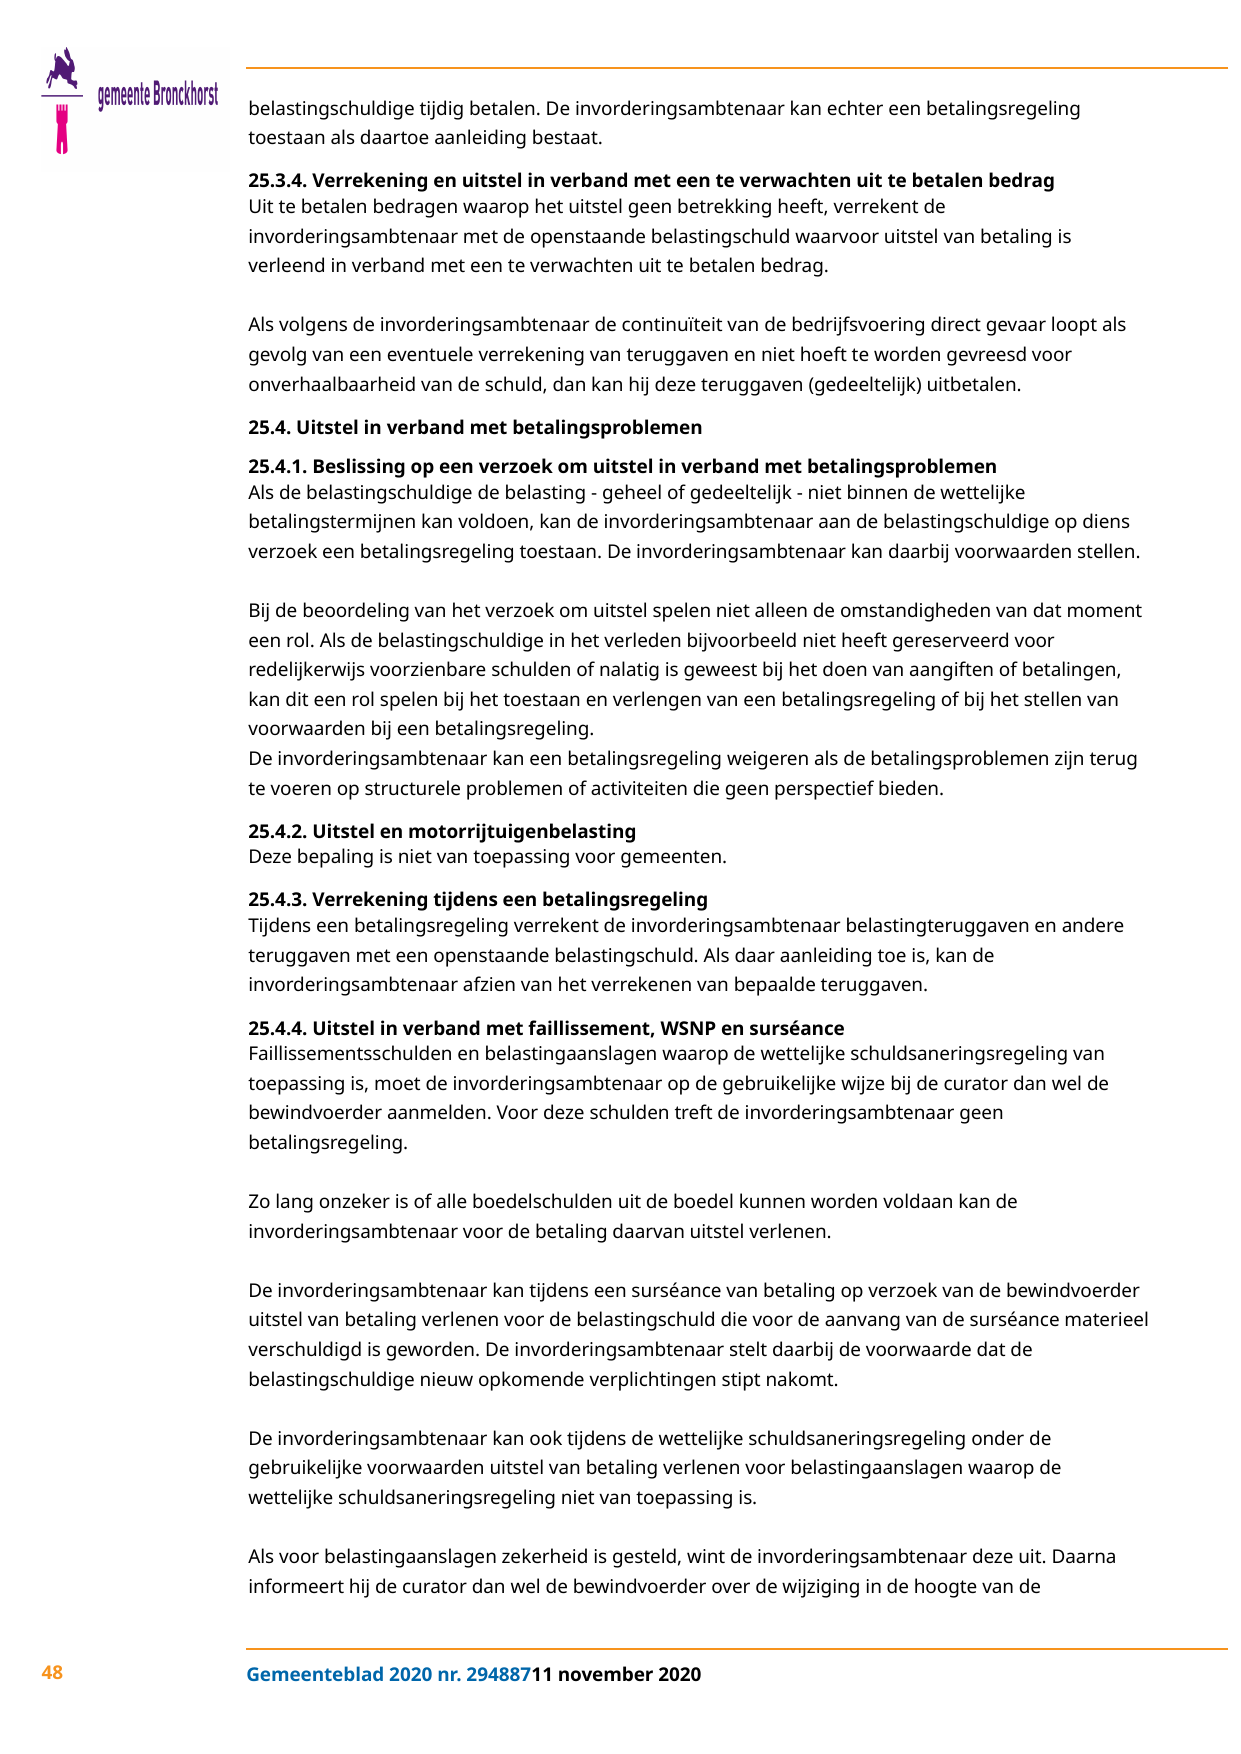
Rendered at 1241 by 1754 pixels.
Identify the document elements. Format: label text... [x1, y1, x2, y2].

text Als volgens de invorderingsambtenaar de continuïteit van de bedrijfsvoering direct gevaar loopt als gevolg van een eventuele verrekening van teruggaven en niet hoeft te worden gevreesd voor onverhaalbaarheid van de schuld, dan kan hij deze teruggaven (gedeeltelijk) uitbetalen. [248, 312, 1152, 396]
text 25.4. Uitstel in verband met betalingsproblemen [248, 414, 1152, 439]
text Uit te betalen bedragen waarop het uitstel geen betrekking heeft, verrekent de invorderingsambtenaar met de openstaande belastingschuld waarvoor uitstel van betaling is verleend in verband met een te verwachten uit te betalen bedrag. [248, 193, 1152, 278]
text Deze bepaling is niet van toepassing voor gemeenten. [248, 843, 1152, 869]
text De invorderingsambtenaar kan tijdens een surséance van betaling op verzoek van de bewindvoerder uitstel van betaling verlenen voor de belastingschuld die voor de aanvang van de surséance materieel verschuldigd is geworden. De invorderingsambtenaar stelt daarbij de voorwaarde dat de belastingschuldige nieuw opkomende verplichtingen stipt nakomt. [248, 1277, 1152, 1392]
text Bij de beoordeling van het verzoek om uitstel spelen niet alleen de omstandigheden van dat moment een rol. Als de belastingschuldige in het verleden bijvoorbeeld niet heeft gereserveerd voor redelijkerwijs voorzienbare schulden of nalatig is geweest bij het doen van aangiften of betalingen, kan dit een rol spelen bij het toestaan en verlengen van een betalingsregeling of bij het stellen van voorwaarden bij een betalingsregeling. [248, 597, 1152, 741]
text 25.3.4. Verrekening en uitstel in verband met een te verwachten uit te betalen bedrag [248, 167, 1152, 193]
text belastingschuldige tijdig betalen. De invorderingsambtenaar kan echter een betalingsregeling toestaan als daartoe aanleiding bestaat. [248, 95, 1152, 150]
text Als voor belastingaanslagen zekerheid is gesteld, wint de invorderingsambtenaar deze uit. Daarna informeert hij de curator dan wel de bewindvoerder over de wijziging in de hoogte van de [248, 1543, 1152, 1599]
picture [41, 47, 231, 172]
text De invorderingsambtenaar kan een betalingsregeling weigeren als de betalingsproblemen zijn terug te voeren op structurele problemen of activiteiten die geen perspectief bieden. [248, 745, 1152, 800]
text Faillissementsschulden en belastingaanslagen waarop de wettelijke schuldsaneringsregeling van toepassing is, moet de invorderingsambtenaar op de gebruikelijke wijze bij de curator dan wel de bewindvoerder aanmelden. Voor deze schulden treft de invorderingsambtenaar geen betalingsregeling. [248, 1040, 1152, 1155]
text Tijdens een betalingsregeling verrekent de invorderingsambtenaar belastingteruggaven en andere teruggaven met een openstaande belastingschuld. Als daar aanleiding toe is, kan de invorderingsambtenaar afzien van het verrekenen van bepaalde teruggaven. [248, 912, 1152, 997]
text 25.4.4. Uitstel in verband met faillissement, WSNP en surséance [248, 1015, 1152, 1040]
text Als de belastingschuldige de belasting - geheel of gedeeltelijk - niet binnen de wettelijke betalingstermijnen kan voldoen, kan de invorderingsambtenaar aan de belastingschuldige op diens verzoek een betalingsregeling toestaan. De invorderingsambtenaar kan daarbij voorwaarden stellen. [248, 479, 1152, 564]
text 25.4.1. Beslissing op een verzoek om uitstel in verband met betalingsproblemen [248, 453, 1152, 479]
text 25.4.3. Verrekening tijdens een betalingsregeling [248, 887, 1152, 912]
text Zo lang onzeker is of alle boedelschulden uit de boedel kunnen worden voldaan kan de invorderingsambtenaar voor de betaling daarvan uitstel verlenen. [248, 1188, 1152, 1244]
text De invorderingsambtenaar kan ook tijdens de wettelijke schuldsaneringsregeling onder de gebruikelijke voorwaarden uitstel van betaling verlenen voor belastingaanslagen waarop de wettelijke schuldsaneringsregeling niet van toepassing is. [248, 1425, 1152, 1510]
text 25.4.2. Uitstel en motorrijtuigenbelasting [248, 818, 1152, 843]
